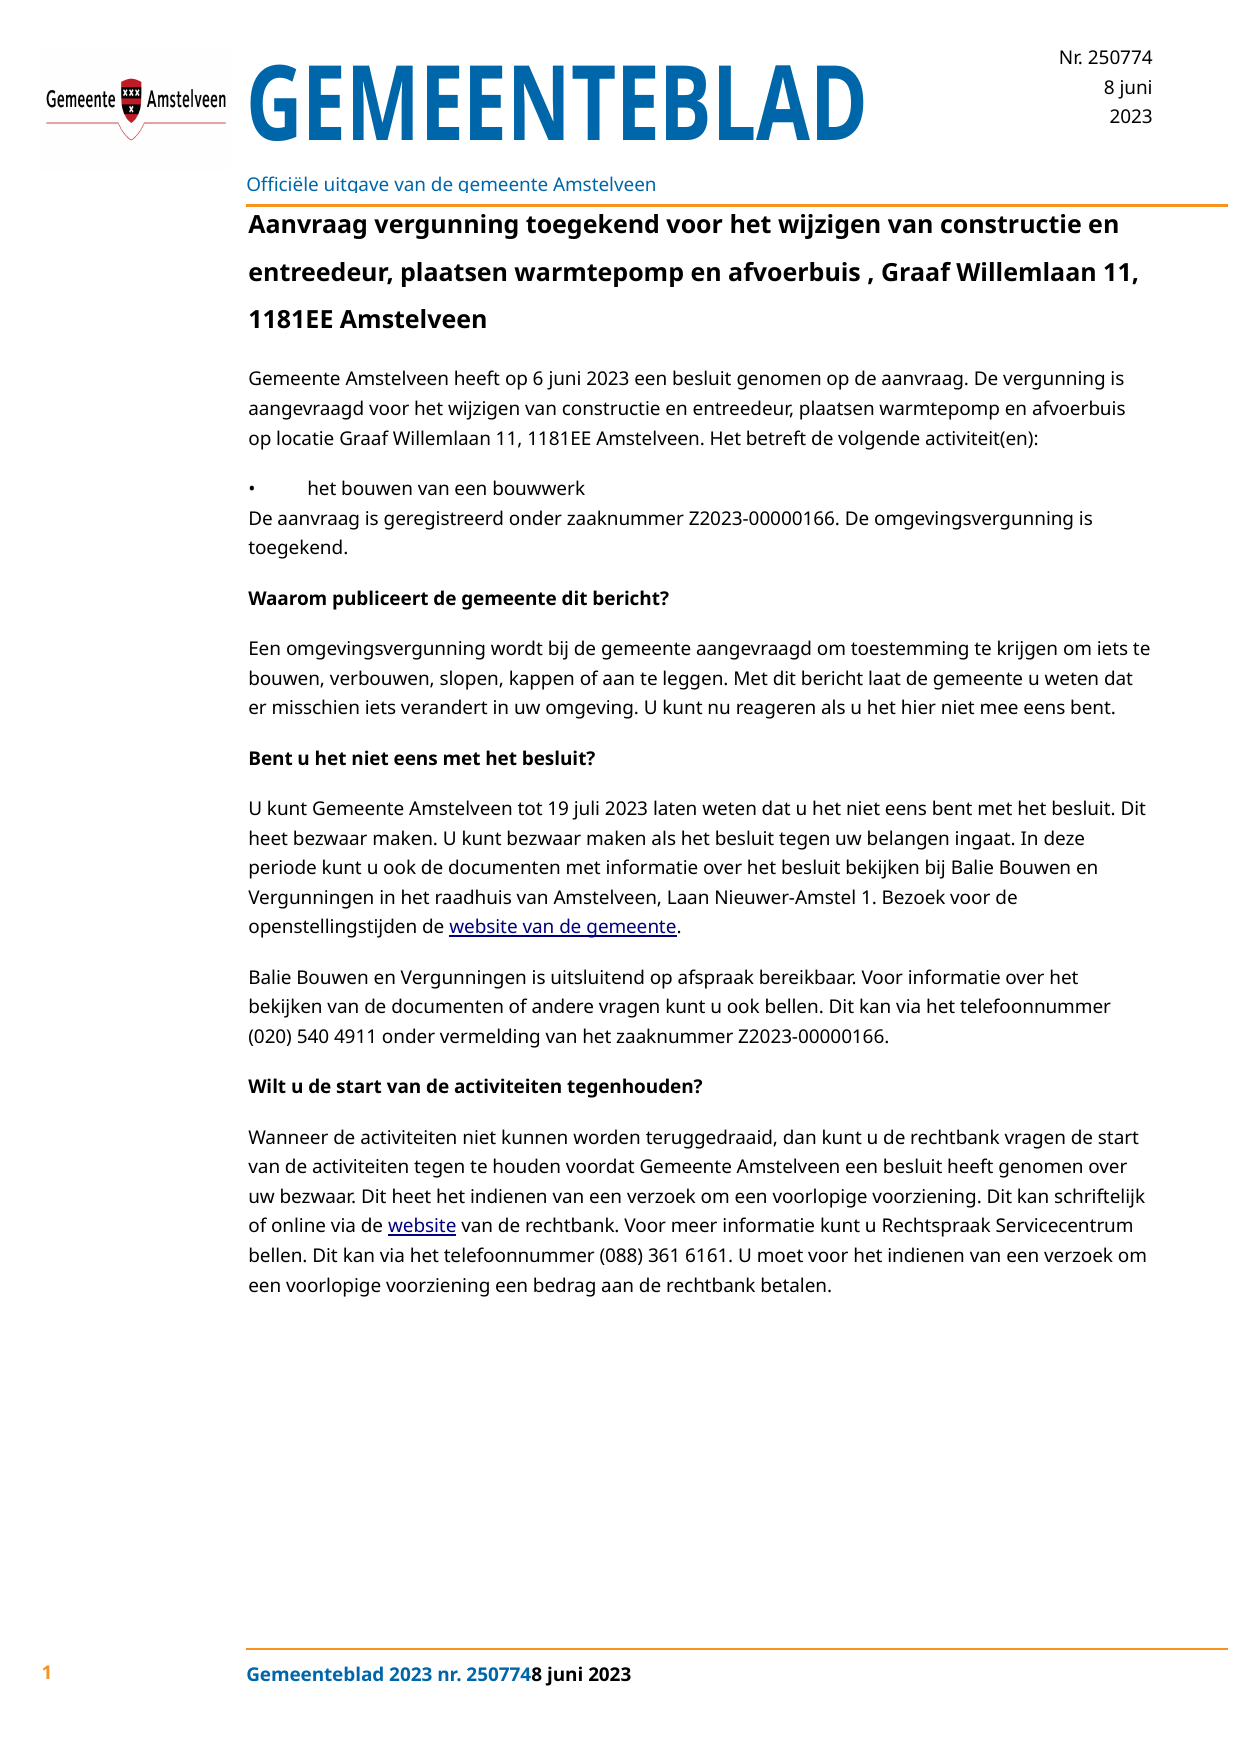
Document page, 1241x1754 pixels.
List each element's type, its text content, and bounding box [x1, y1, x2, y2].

text U kunt Gemeente Amstelveen tot 19 juli 2023 laten weten dat u het niet eens bent met het besluit. Dit heet bezwaar maken. U kunt bezwaar maken als het besluit tegen uw belangen ingaat. In deze periode kunt u ook de documenten met informatie over het besluit bekijken bij Balie Bouwen en Vergunningen in het raadhuis van Amstelveen, Laan Nieuwer-Amstel 1. Bezoek voor de openstellingstijden de website van de gemeente. [248, 795, 1152, 939]
list het bouwen van een bouwwerk [248, 475, 1152, 501]
text Balie Bouwen en Vergunningen is uitsluitend op afspraak bereikbaar. Voor informatie over het bekijken van de documenten of andere vragen kunt u ook bellen. Dit kan via het telefoonnummer (020) 540 4911 onder vermelding van het zaaknummer Z2023-00000166. [248, 964, 1152, 1049]
text Wanneer de activiteiten niet kunnen worden teruggedraaid, dan kunt u de rechtbank vragen de start van de activiteiten tegen te houden voordat Gemeente Amstelveen een besluit heeft genomen over uw bezwaar. Dit heet het indienen van een verzoek om een voorlopige voorziening. Dit kan schriftelijk of online via de website van de rechtbank. Voor meer informatie kunt u Rechtspraak Servicecentrum bellen. Dit kan via het telefoonnummer (088) 361 6161. U moet voor het indienen van een verzoek om een voorlopige voorziening een bedrag aan de rechtbank betalen. [248, 1124, 1152, 1297]
text Een omgevingsvergunning wordt bij de gemeente aangevraagd om toestemming te krijgen om iets te bouwen, verbouwen, slopen, kappen of aan te leggen. Met dit bericht laat de gemeente u weten dat er misschien iets verandert in uw omgeving. U kunt nu reageren als u het hier niet mee eens bent. [248, 635, 1152, 720]
text Wilt u de start van de activiteiten tegenhouden? [248, 1073, 1152, 1099]
text Aanvraag vergunning toegekend voor het wijzigen van constructie en entreedeur, plaatsen warmtepomp en afvoerbuis , Graaf Willemlaan 11, 1181EE Amstelveen [248, 207, 1152, 336]
text De aanvraag is geregistreerd onder zaaknummer Z2023-00000166. De omgevingsvergunning is toegekend. [248, 505, 1152, 560]
text Bent u het niet eens met het besluit? [248, 745, 1152, 770]
text Waarom publiceert de gemeente dit bericht? [248, 585, 1152, 610]
text Gemeente Amstelveen heeft op 6 juni 2023 een besluit genomen op de aanvraag. De vergunning is aangevraagd voor het wijzigen van constructie en entreedeur, plaatsen warmtepomp en afvoerbuis op locatie Graaf Willemlaan 11, 1181EE Amstelveen. Het betreft de volgende activiteit(en): [248, 366, 1152, 450]
picture [41, 47, 231, 172]
